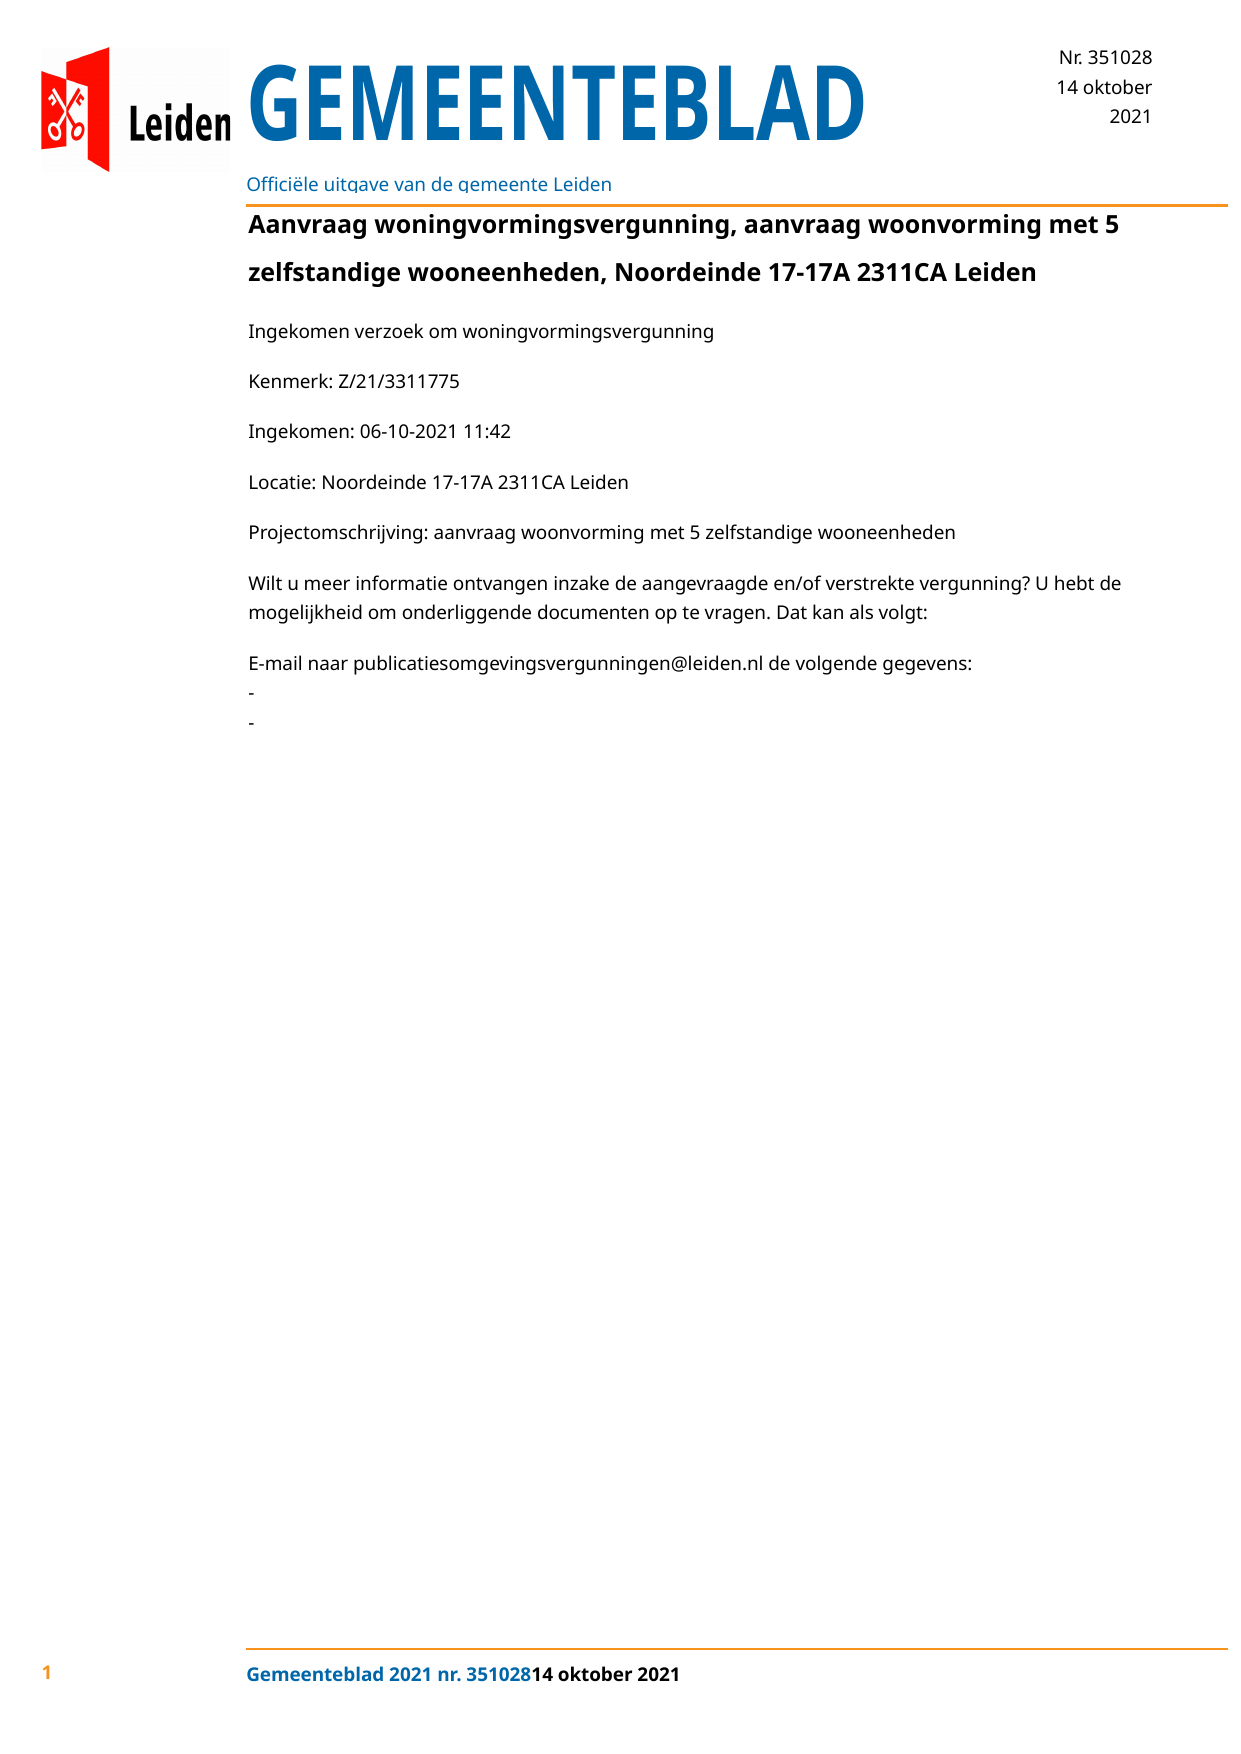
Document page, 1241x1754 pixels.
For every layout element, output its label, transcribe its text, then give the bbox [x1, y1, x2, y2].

picture [41, 47, 231, 172]
text Ingekomen verzoek om woningvormingsvergunning [248, 318, 1152, 344]
text Locatie: Noordeinde 17-17A 2311CA Leiden [248, 469, 1152, 495]
text Wilt u meer informatie ontvangen inzake de aangevraagde en/of verstrekte vergunning? U hebt de mogelijkheid om onderliggende documenten op te vragen. Dat kan als volgt: [248, 570, 1152, 625]
text Aanvraag woningvormingsvergunning, aanvraag woonvorming met 5 zelfstandige wooneenheden, Noordeinde 17-17A 2311CA Leiden [248, 207, 1152, 288]
text Kenmerk: Z/21/3311775 [248, 368, 1152, 394]
text Ingekomen: 06-10-2021 11:42 [248, 419, 1152, 444]
text Projectomschrijving: aanvraag woonvorming met 5 zelfstandige wooneenheden [248, 519, 1152, 545]
text E-mail naar publicatiesomgevingsvergunningen@leiden.nl de volgende gegevens: [248, 650, 1152, 676]
